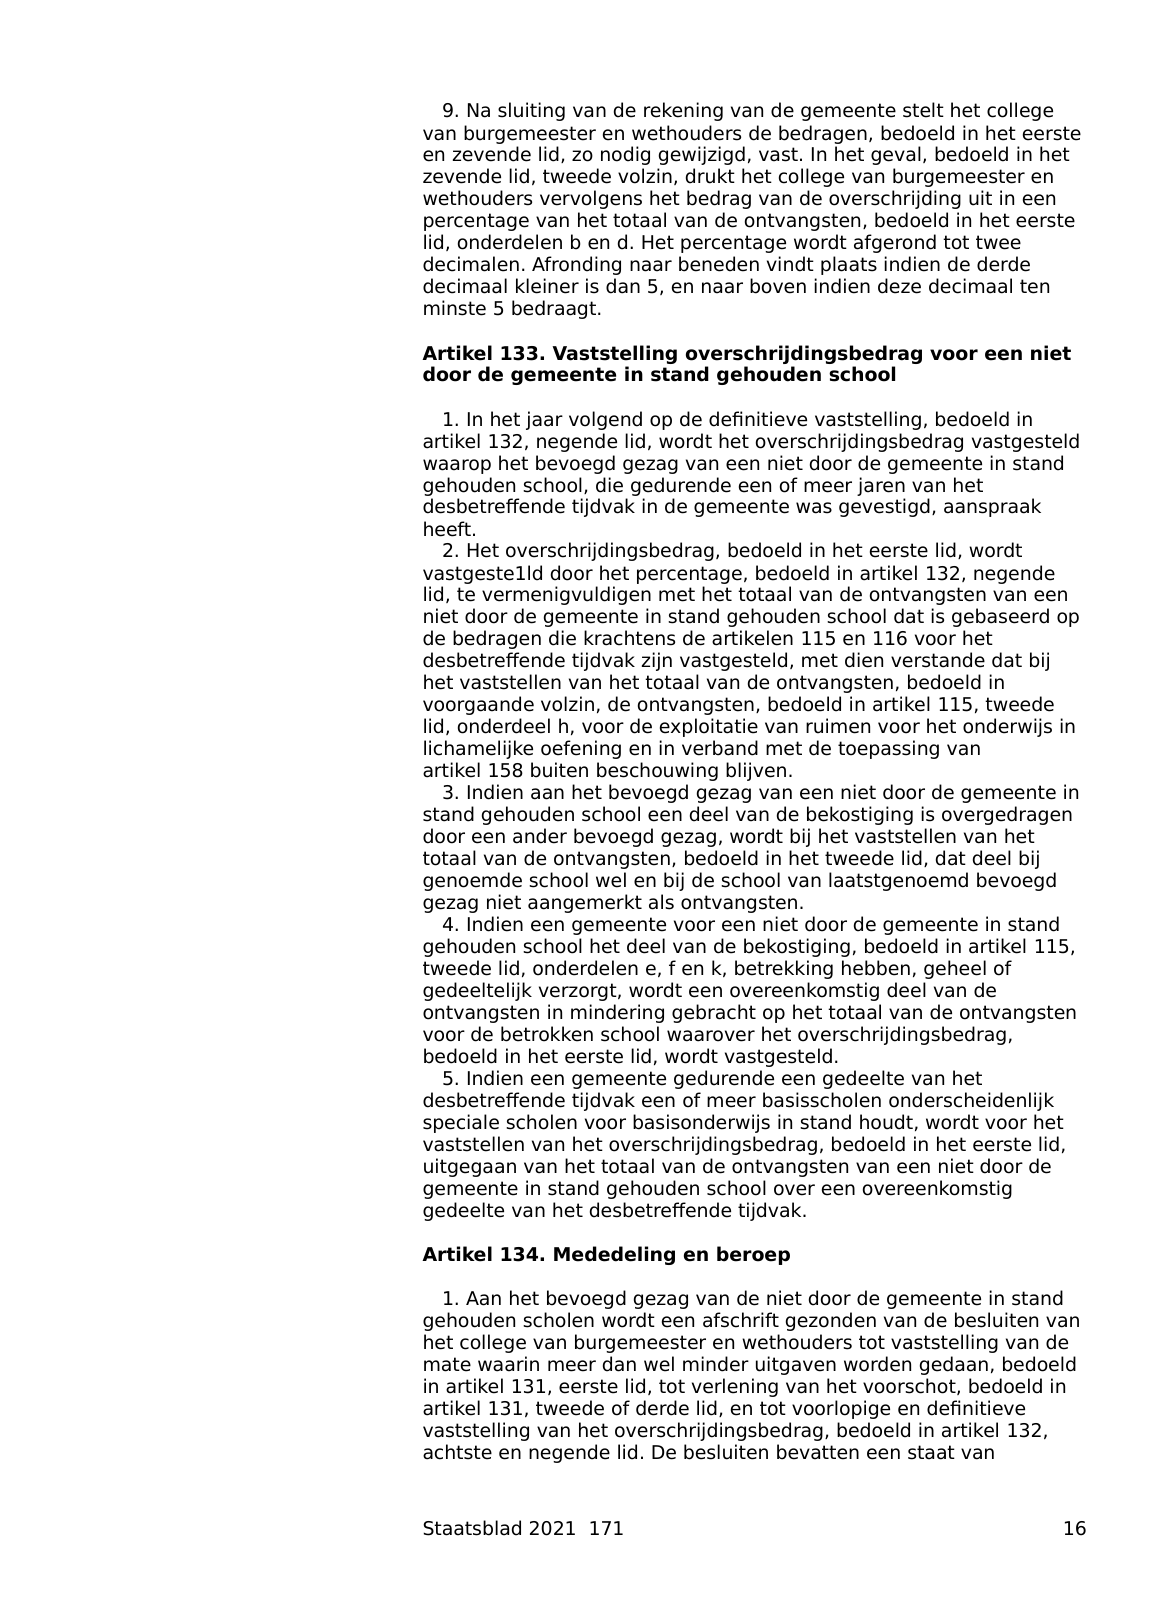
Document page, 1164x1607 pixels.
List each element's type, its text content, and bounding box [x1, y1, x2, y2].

subtitle Artikel 134. Mededeling en beroep [422, 1244, 1087, 1266]
text 1. In het jaar volgend op de definitieve vaststelling, bedoeld in artikel 132, negende lid, wordt het overschrijdingsbedrag vastgesteld waarop het bevoegd gezag van een niet door de gemeente in stand gehouden school, die gedurende een of meer jaren van het desbetreffende tijdvak in de gemeente was gevestigd, aanspraak heeft. [422, 408, 1087, 540]
subtitle Artikel 133. Vaststelling overschrijdingsbedrag voor een niet door de gemeente in stand gehouden school [422, 342, 1087, 386]
text 2. Het overschrijdingsbedrag, bedoeld in het eerste lid, wordt vastgeste1ld door het percentage, bedoeld in artikel 132, negende lid, te vermenigvuldigen met het totaal van de ontvangsten van een niet door de gemeente in stand gehouden school dat is gebaseerd op de bedragen die krachtens de artikelen 115 en 116 voor het desbetreffende tijdvak zijn vastgesteld, met dien verstande dat bij het vaststellen van het totaal van de ontvangsten, bedoeld in voorgaande volzin, de ontvangsten, bedoeld in artikel 115, tweede lid, onderdeel h, voor de exploitatie van ruimen voor het onderwijs in lichamelijke oefening en in verband met de toepassing van artikel 158 buiten beschouwing blijven. [422, 540, 1087, 782]
text 3. Indien aan het bevoegd gezag van een niet door de gemeente in stand gehouden school een deel van de bekostiging is overgedragen door een ander bevoegd gezag, wordt bij het vaststellen van het totaal van de ontvangsten, bedoeld in het tweede lid, dat deel bij genoemde school wel en bij de school van laatstgenoemd bevoegd gezag niet aangemerkt als ontvangsten. [422, 782, 1087, 914]
text 5. Indien een gemeente gedurende een gedeelte van het desbetreffende tijdvak een of meer basisscholen onderscheidenlijk speciale scholen voor basisonderwijs in stand houdt, wordt voor het vaststellen van het overschrijdingsbedrag, bedoeld in het eerste lid, uitgegaan van het totaal van de ontvangsten van een niet door de gemeente in stand gehouden school over een overeenkomstig gedeelte van het desbetreffende tijdvak. [422, 1068, 1087, 1222]
text 9. Na sluiting van de rekening van de gemeente stelt het college van burgemeester en wethouders de bedragen, bedoeld in het eerste en zevende lid, zo nodig gewijzigd, vast. In het geval, bedoeld in het zevende lid, tweede volzin, drukt het college van burgemeester en wethouders vervolgens het bedrag van de overschrijding uit in een percentage van het totaal van de ontvangsten, bedoeld in het eerste lid, onderdelen b en d. Het percentage wordt afgerond tot twee decimalen. Afronding naar beneden vindt plaats indien de derde decimaal kleiner is dan 5, en naar boven indien deze decimaal ten minste 5 bedraagt. [422, 100, 1087, 320]
text 1. Aan het bevoegd gezag van de niet door de gemeente in stand gehouden scholen wordt een afschrift gezonden van de besluiten van het college van burgemeester en wethouders tot vaststelling van de mate waarin meer dan wel minder uitgaven worden gedaan, bedoeld in artikel 131, eerste lid, tot verlening van het voorschot, bedoeld in artikel 131, tweede of derde lid, en tot voorlopige en definitieve vaststelling van het overschrijdingsbedrag, bedoeld in artikel 132, achtste en negende lid. De besluiten bevatten een staat van [422, 1288, 1087, 1464]
text 4. Indien een gemeente voor een niet door de gemeente in stand gehouden school het deel van de bekostiging, bedoeld in artikel 115, tweede lid, onderdelen e, f en k, betrekking hebben, geheel of gedeeltelijk verzorgt, wordt een overeenkomstig deel van de ontvangsten in mindering gebracht op het totaal van de ontvangsten voor de betrokken school waarover het overschrijdingsbedrag, bedoeld in het eerste lid, wordt vastgesteld. [422, 914, 1087, 1068]
